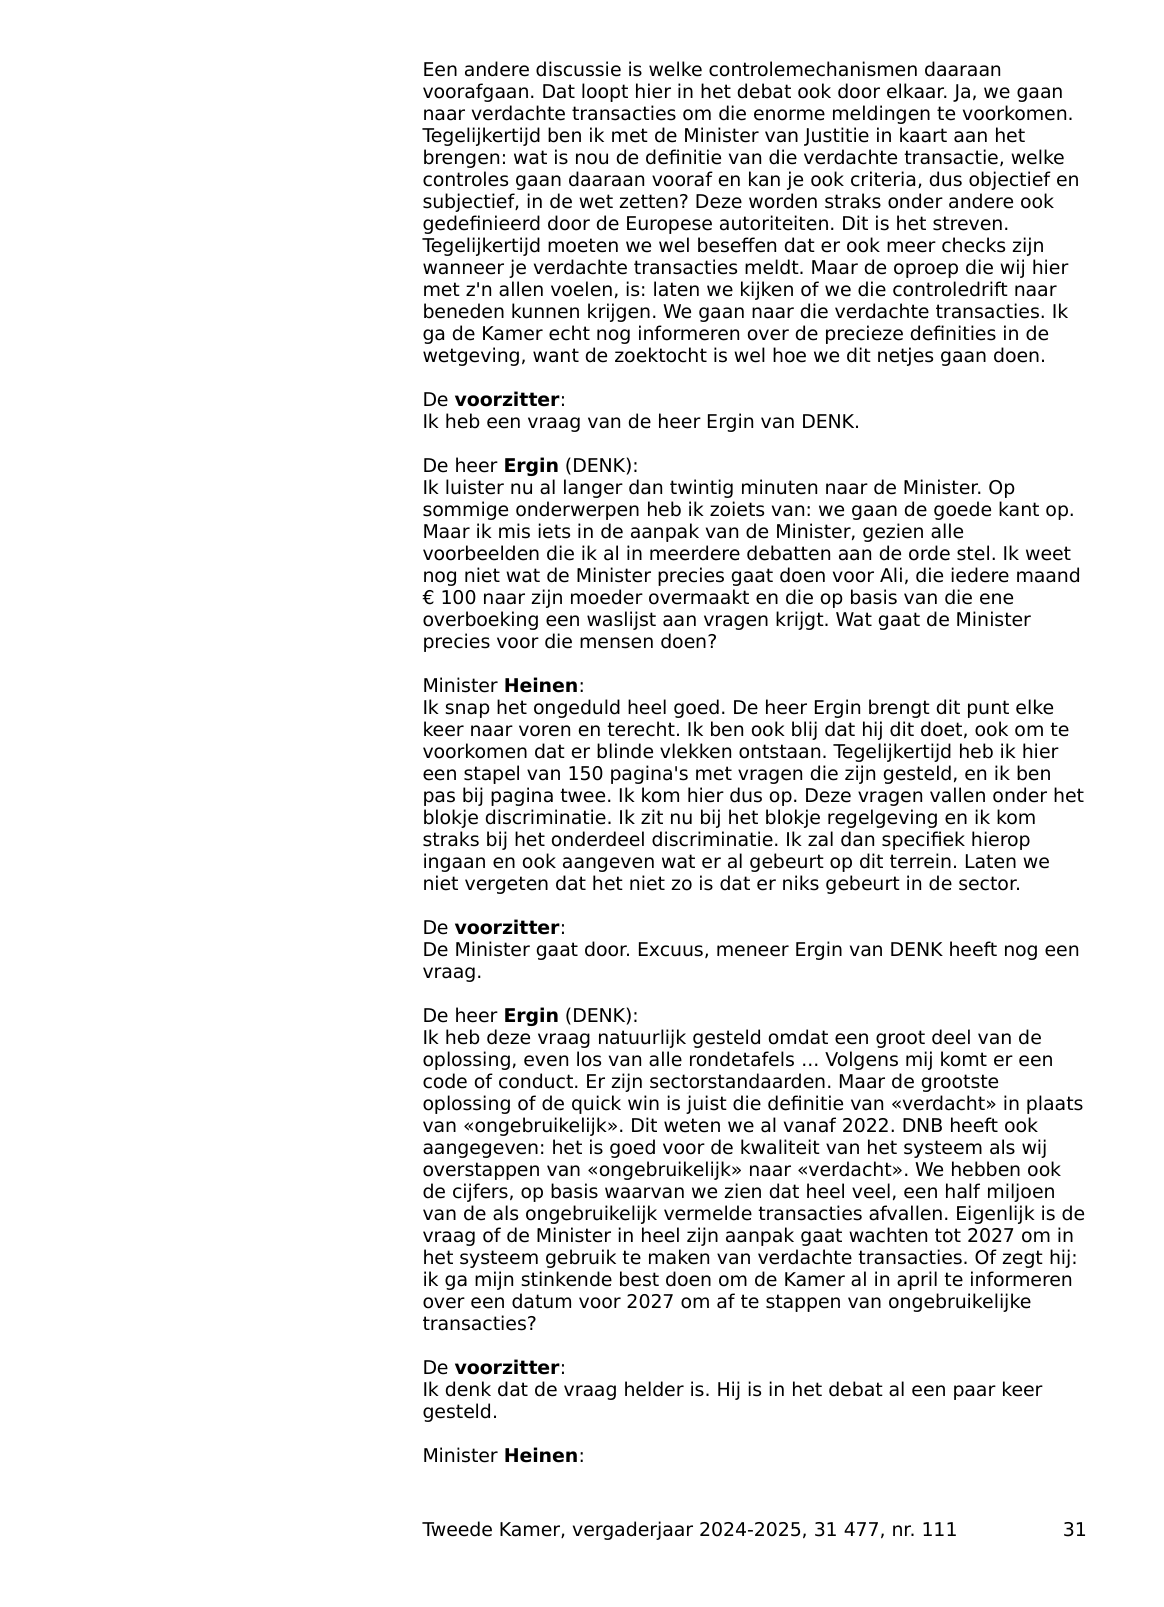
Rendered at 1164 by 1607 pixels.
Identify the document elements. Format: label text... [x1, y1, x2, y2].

text De voorzitter: [422, 917, 1087, 939]
text Een andere discussie is welke controlemechanismen daaraan voorafgaan. Dat loopt hier in het debat ook door elkaar. Ja, we gaan naar verdachte transacties om die enorme meldingen te voorkomen. Tegelijkertijd ben ik met de Minister van Justitie in kaart aan het brengen: wat is nou de definitie van die verdachte transactie, welke controles gaan daaraan vooraf en kan je ook criteria, dus objectief en subjectief, in de wet zetten? Deze worden straks onder andere ook gedefinieerd door de Europese autoriteiten. Dit is het streven. Tegelijkertijd moeten we wel beseffen dat er ook meer checks zijn wanneer je verdachte transacties meldt. Maar de oproep die wij hier met z'n allen voelen, is: laten we kijken of we die controledrift naar beneden kunnen krijgen. We gaan naar die verdachte transacties. Ik ga de Kamer echt nog informeren over de precieze definities in de wetgeving, want de zoektocht is wel hoe we dit netjes gaan doen. [422, 59, 1087, 367]
text De Minister gaat door. Excuus, meneer Ergin van DENK heeft nog een vraag. [422, 939, 1087, 983]
text Ik denk dat de vraag helder is. Hij is in het debat al een paar keer gesteld. [422, 1379, 1087, 1423]
text Ik heb een vraag van de heer Ergin van DENK. [422, 411, 1087, 433]
text Ik heb deze vraag natuurlijk gesteld omdat een groot deel van de oplossing, even los van alle rondetafels ... Volgens mij komt er een code of conduct. Er zijn sectorstandaarden. Maar de grootste oplossing of de quick win is juist die definitie van «verdacht» in plaats van «ongebruikelijk». Dit weten we al vanaf 2022. DNB heeft ook aangegeven: het is goed voor de kwaliteit van het systeem als wij overstappen van «ongebruikelijk» naar «verdacht». We hebben ook de cijfers, op basis waarvan we zien dat heel veel, een half miljoen van de als ongebruikelijk vermelde transacties afvallen. Eigenlijk is de vraag of de Minister in heel zijn aanpak gaat wachten tot 2027 om in het systeem gebruik te maken van verdachte transacties. Of zegt hij: ik ga mijn stinkende best doen om de Kamer al in april te informeren over een datum voor 2027 om af te stappen van ongebruikelijke transacties? [422, 1027, 1087, 1335]
text De voorzitter: [422, 389, 1087, 411]
text Minister Heinen: [422, 1445, 1087, 1467]
text De voorzitter: [422, 1357, 1087, 1379]
text Ik snap het ongeduld heel goed. De heer Ergin brengt dit punt elke keer naar voren en terecht. Ik ben ook blij dat hij dit doet, ook om te voorkomen dat er blinde vlekken ontstaan. Tegelijkertijd heb ik hier een stapel van 150 pagina's met vragen die zijn gesteld, en ik ben pas bij pagina twee. Ik kom hier dus op. Deze vragen vallen onder het blokje discriminatie. Ik zit nu bij het blokje regelgeving en ik kom straks bij het onderdeel discriminatie. Ik zal dan specifiek hierop ingaan en ook aangeven wat er al gebeurt op dit terrein. Laten we niet vergeten dat het niet zo is dat er niks gebeurt in de sector. [422, 697, 1087, 895]
text Minister Heinen: [422, 675, 1087, 697]
text Ik luister nu al langer dan twintig minuten naar de Minister. Op sommige onderwerpen heb ik zoiets van: we gaan de goede kant op. Maar ik mis iets in de aanpak van de Minister, gezien alle voorbeelden die ik al in meerdere debatten aan de orde stel. Ik weet nog niet wat de Minister precies gaat doen voor Ali, die iedere maand € 100 naar zijn moeder overmaakt en die op basis van die ene overboeking een waslijst aan vragen krijgt. Wat gaat de Minister precies voor die mensen doen? [422, 477, 1087, 653]
text De heer Ergin (DENK): [422, 455, 1087, 477]
text De heer Ergin (DENK): [422, 1005, 1087, 1027]
